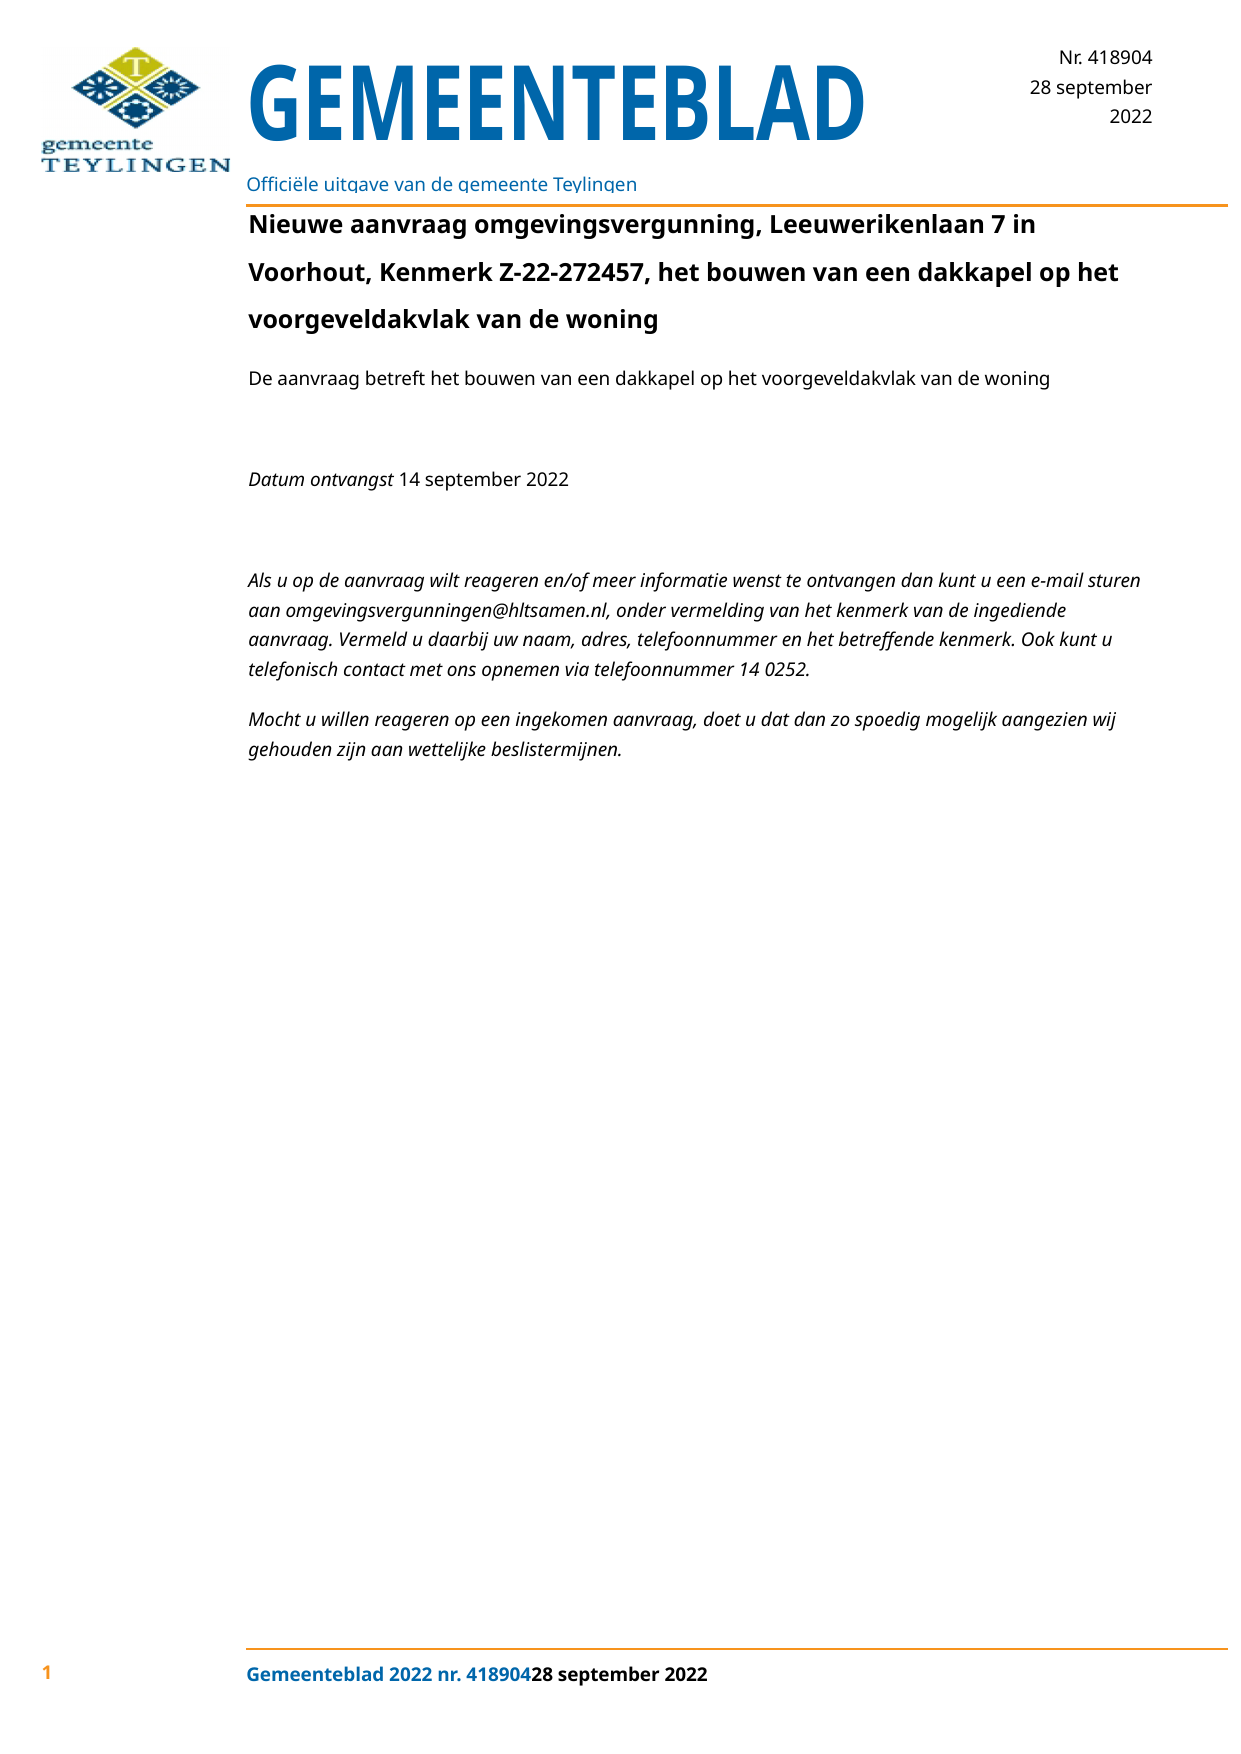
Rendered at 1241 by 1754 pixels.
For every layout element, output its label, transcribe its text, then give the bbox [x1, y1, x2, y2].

text De aanvraag betreft het bouwen van een dakkapel op het voorgeveldakvlak van de woning [248, 366, 1152, 391]
text Mocht u willen reageren op een ingekomen aanvraag, doet u dat dan zo spoedig mogelijk aangezien wij gehouden zijn aan wettelijke beslistermijnen. [248, 706, 1152, 762]
text Als u op de aanvraag wilt reageren en/of meer informatie wenst te ontvangen dan kunt u een e-mail sturen aan omgevingsvergunningen@hltsamen.nl, onder vermelding van het kenmerk van de ingediende aanvraag. Vermeld u daarbij uw naam, adres, telefoonnummer en het betreffende kenmerk. Ook kunt u telefonisch contact met ons opnemen via telefoonnummer 14 0252. [248, 567, 1152, 682]
text Nieuwe aanvraag omgevingsvergunning, Leeuwerikenlaan 7 in Voorhout, Kenmerk Z-22-272457, het bouwen van een dakkapel op het voorgeveldakvlak van de woning [248, 207, 1152, 336]
picture [41, 47, 231, 172]
text Datum ontvangst 14 september 2022 [248, 466, 1152, 492]
